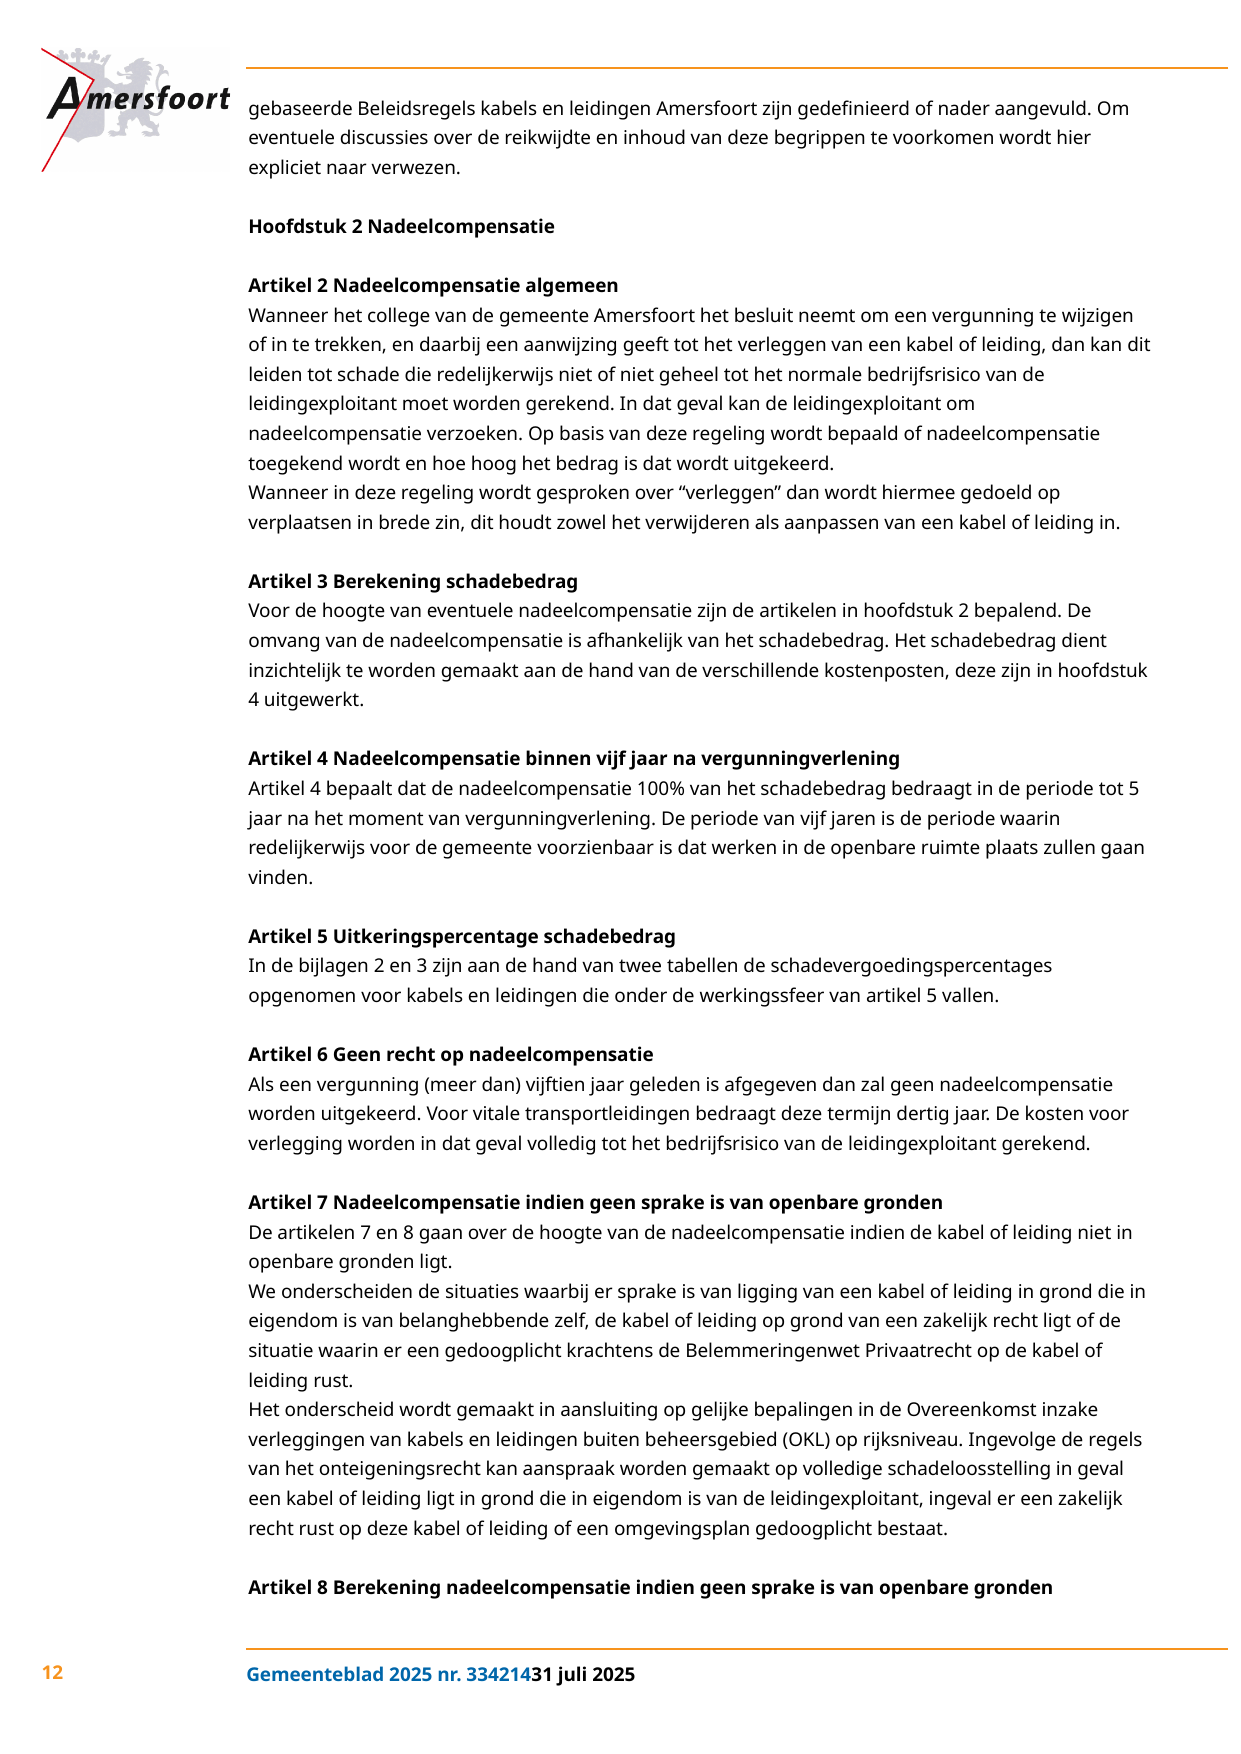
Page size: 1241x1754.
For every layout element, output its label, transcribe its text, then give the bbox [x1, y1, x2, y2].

text Het onderscheid wordt gemaakt in aansluiting op gelijke bepalingen in de Overeenkomst inzake verleggingen van kabels en leidingen buiten beheersgebied (OKL) op rijksniveau. Ingevolge de regels van het onteigeningsrecht kan aanspraak worden gemaakt op volledige schadeloosstelling in geval een kabel of leiding ligt in grond die in eigendom is van de leidingexploitant, ingeval er een zakelijk recht rust op deze kabel of leiding of een omgevingsplan gedoogplicht bestaat. [248, 1396, 1152, 1541]
text De artikelen 7 en 8 gaan over de hoogte van de nadeelcompensatie indien de kabel of leiding niet in openbare gronden ligt. [248, 1219, 1152, 1274]
text Artikel 8 Berekening nadeelcompensatie indien geen sprake is van openbare gronden [248, 1574, 1152, 1600]
text Wanneer in deze regeling wordt gesproken over “verleggen” dan wordt hiermee gedoeld op verplaatsen in brede zin, dit houdt zowel het verwijderen als aanpassen van een kabel of leiding in. [248, 479, 1152, 535]
text In de bijlagen 2 en 3 zijn aan de hand van twee tabellen de schadevergoedingspercentages opgenomen voor kabels en leidingen die onder de werkingssfeer van artikel 5 vallen. [248, 953, 1152, 1008]
text Artikel 4 Nadeelcompensatie binnen vijf jaar na vergunningverlening [248, 746, 1152, 771]
text Artikel 3 Berekening schadebedrag [248, 568, 1152, 594]
text Als een vergunning (meer dan) vijftien jaar geleden is afgegeven dan zal geen nadeelcompensatie worden uitgekeerd. Voor vitale transportleidingen bedraagt deze termijn dertig jaar. De kosten voor verlegging worden in dat geval volledig tot het bedrijfsrisico van de leidingexploitant gerekend. [248, 1071, 1152, 1156]
text gebaseerde Beleidsregels kabels en leidingen Amersfoort zijn gedefinieerd of nader aangevuld. Om eventuele discussies over de reikwijdte en inhoud van deze begrippen te voorkomen wordt hier expliciet naar verwezen. [248, 95, 1152, 180]
text Artikel 4 bepaalt dat de nadeelcompensatie 100% van het schadebedrag bedraagt in de periode tot 5 jaar na het moment van vergunningverlening. De periode van vijf jaren is de periode waarin redelijkerwijs voor de gemeente voorzienbaar is dat werken in de openbare ruimte plaats zullen gaan vinden. [248, 775, 1152, 890]
text Artikel 5 Uitkeringspercentage schadebedrag [248, 923, 1152, 949]
text Hoofdstuk 2 Nadeelcompensatie [248, 213, 1152, 239]
text Artikel 2 Nadeelcompensatie algemeen [248, 272, 1152, 298]
picture [41, 47, 231, 172]
text Artikel 7 Nadeelcompensatie indien geen sprake is van openbare gronden [248, 1189, 1152, 1215]
text Wanneer het college van de gemeente Amersfoort het besluit neemt om een vergunning te wijzigen of in te trekken, en daarbij een aanwijzing geeft tot het verleggen van een kabel of leiding, dan kan dit leiden tot schade die redelijkerwijs niet of niet geheel tot het normale bedrijfsrisico van de leidingexploitant moet worden gerekend. In dat geval kan de leidingexploitant om nadeelcompensatie verzoeken. Op basis van deze regeling wordt bepaald of nadeelcompensatie toegekend wordt en hoe hoog het bedrag is dat wordt uitgekeerd. [248, 302, 1152, 476]
text We onderscheiden de situaties waarbij er sprake is van ligging van een kabel of leiding in grond die in eigendom is van belanghebbende zelf, de kabel of leiding op grond van een zakelijk recht ligt of de situatie waarin er een gedoogplicht krachtens de Belemmeringenwet Privaatrecht op de kabel of leiding rust. [248, 1278, 1152, 1393]
text Artikel 6 Geen recht op nadeelcompensatie [248, 1041, 1152, 1067]
text Voor de hoogte van eventuele nadeelcompensatie zijn de artikelen in hoofdstuk 2 bepalend. De omvang van de nadeelcompensatie is afhankelijk van het schadebedrag. Het schadebedrag dient inzichtelijk te worden gemaakt aan de hand van de verschillende kostenposten, deze zijn in hoofdstuk 4 uitgewerkt. [248, 598, 1152, 712]
